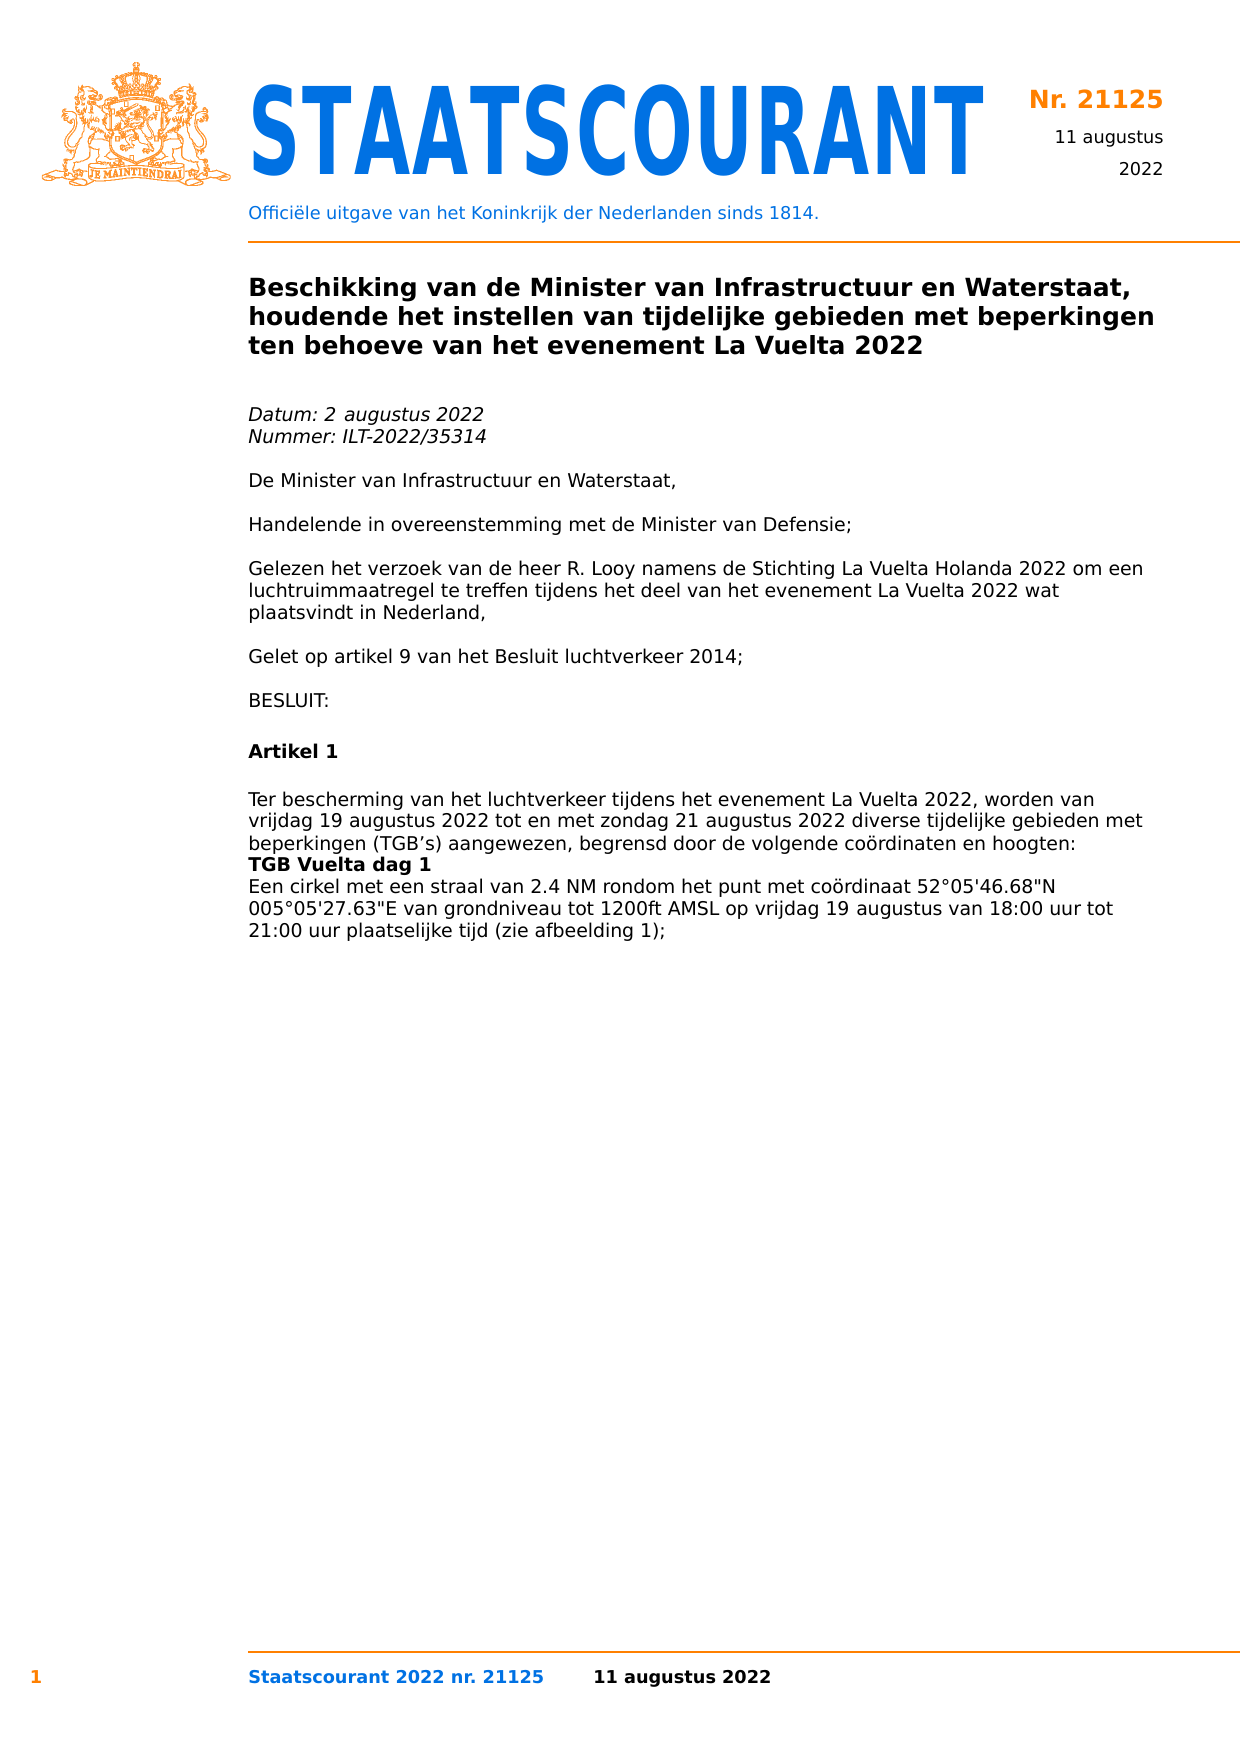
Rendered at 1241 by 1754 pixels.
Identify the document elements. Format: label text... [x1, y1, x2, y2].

text Gelezen het verzoek van de heer R. Looy namens de Stichting La Vuelta Holanda 2022 om een luchtruimmaatregel te treffen tijdens het deel van het evenement La Vuelta 2022 wat plaatsvindt in Nederland, [248, 558, 1163, 624]
table_cell Officiële uitgave van het Koninkrijk der Nederlanden sinds 1814. [248, 203, 1240, 241]
subtitle Artikel 1 [248, 741, 1163, 763]
table_header STAATSCOURANT [248, 62, 998, 203]
text Een cirkel met een straal van 2.4 NM rondom het punt met coördinaat 52°05'46.68"N 005°05'27.63"E van grondniveau tot 1200ft AMSL op vrijdag 19 augustus van 18:00 uur tot 21:00 uur plaatselijke tijd (zie afbeelding 1); [248, 876, 1163, 942]
text Ter bescherming van het luchtverkeer tijdens het evenement La Vuelta 2022, worden van vrijdag 19 augustus 2022 tot en met zondag 21 augustus 2022 diverse tijdelijke gebieden met beperkingen (TGB’s) aangewezen, begrensd door de volgende coördinaten en hoogten: [248, 788, 1163, 854]
picture [41, 62, 231, 186]
text Nummer: ILT-2022/35314 [248, 426, 1163, 448]
subtitle Beschikking van de Minister van Infrastructuur en Waterstaat, houdende het instellen van tijdelijke gebieden met beperkingen ten behoeve van het evenement La Vuelta 2022 [248, 273, 1163, 361]
table_header [25, 62, 248, 241]
text De Minister van Infrastructuur en Waterstaat, [248, 470, 1163, 492]
text TGB Vuelta dag 1 [248, 854, 1163, 876]
text Datum: 2 augustus 2022 [248, 404, 1163, 426]
table_cell 2022 [998, 153, 1240, 203]
text Gelet op artikel 9 van het Besluit luchtverkeer 2014; [248, 646, 1163, 668]
table_header Nr. 21125 [998, 62, 1240, 121]
text Handelende in overeenstemming met de Minister van Defensie; [248, 514, 1163, 536]
text BESLUIT: [248, 689, 1163, 711]
table_cell 11 augustus [998, 121, 1240, 153]
